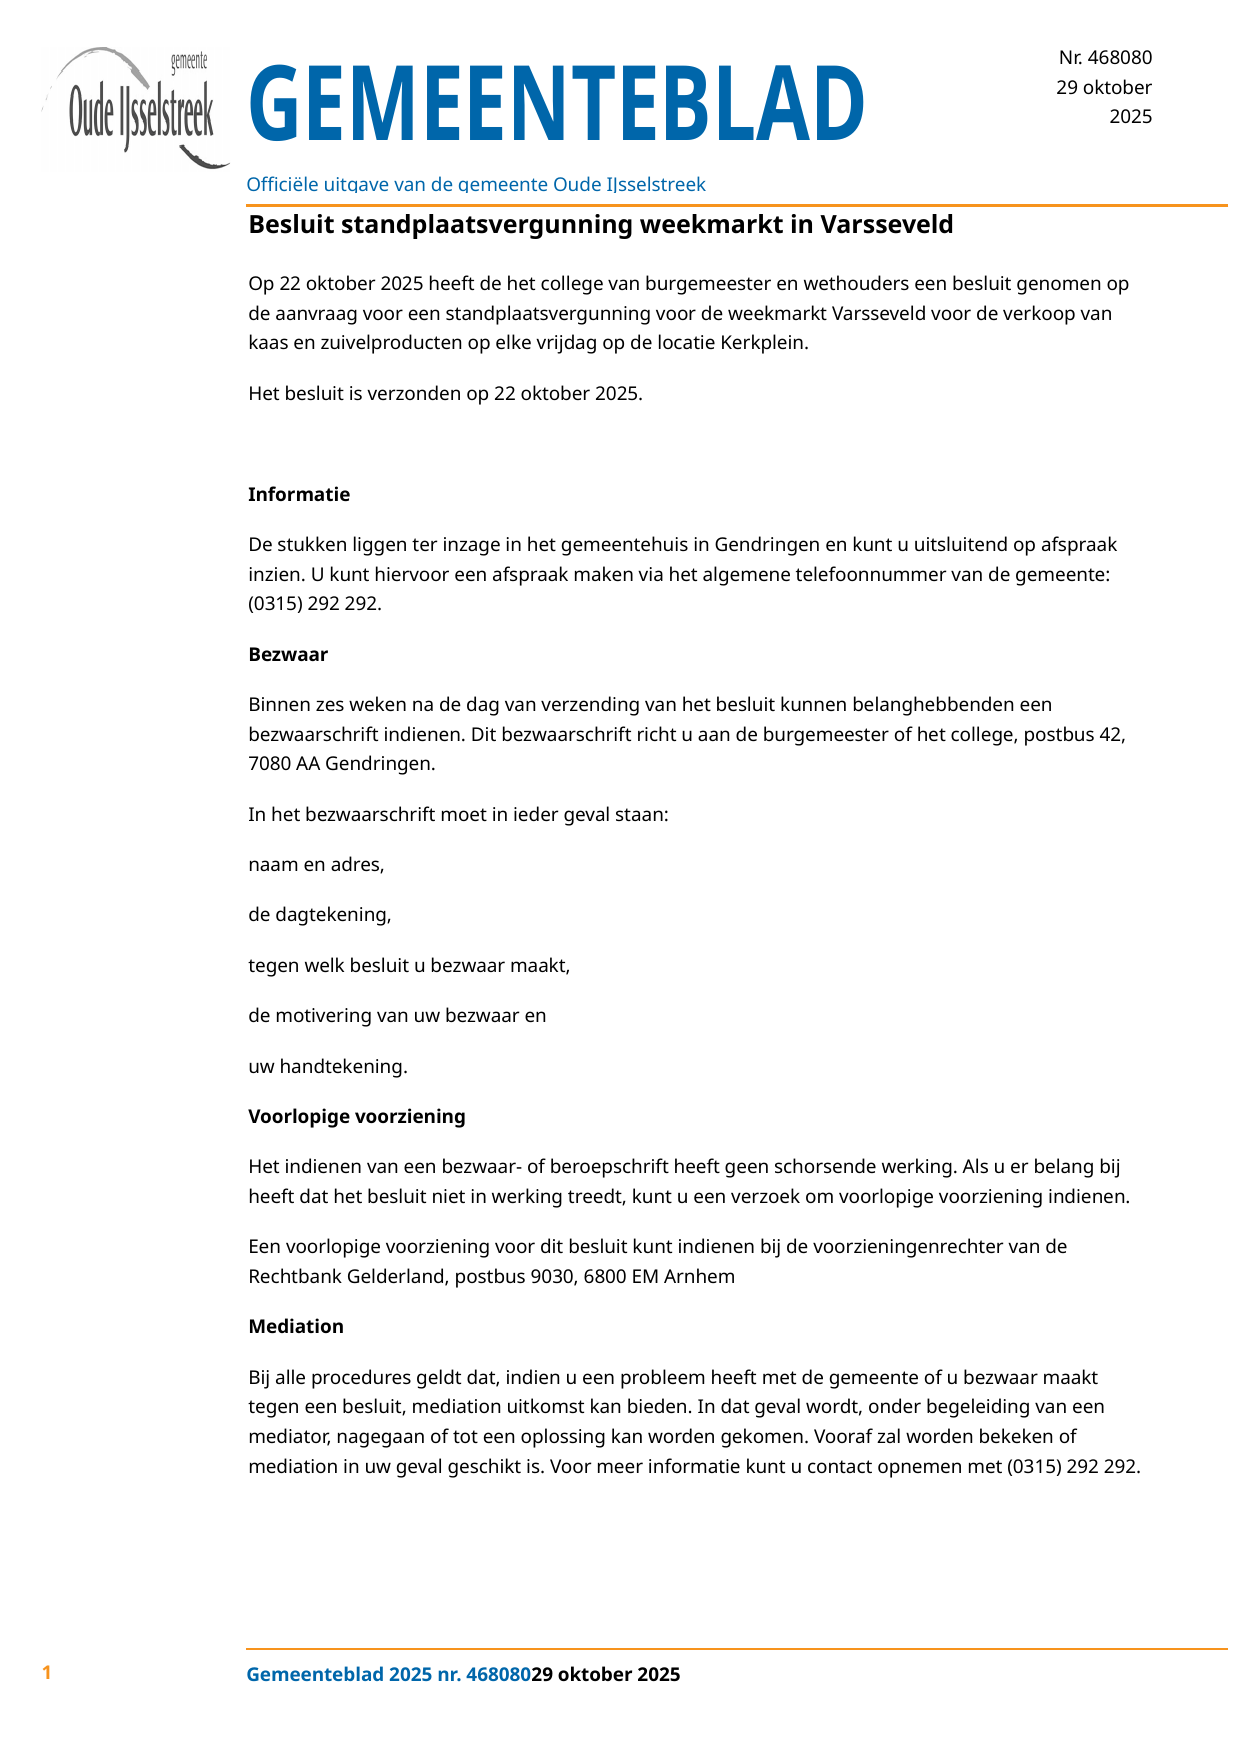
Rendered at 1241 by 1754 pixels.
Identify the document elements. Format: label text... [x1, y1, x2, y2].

text Mediation [248, 1314, 1152, 1339]
text Bezwaar [248, 641, 1152, 666]
text Bij alle procedures geldt dat, indien u een probleem heeft met de gemeente of u bezwaar maakt tegen een besluit, mediation uitkomst kan bieden. In dat geval wordt, onder begeleiding van een mediator, nagegaan of tot een oplossing kan worden gekomen. Vooraf zal worden bekeken of mediation in uw geval geschikt is. Voor meer informatie kunt u contact opnemen met (0315) 292 292. [248, 1364, 1152, 1478]
text Besluit standplaatsvergunning weekmarkt in Varsseveld [248, 207, 1152, 241]
text Informatie [248, 481, 1152, 506]
text uw handtekening. [248, 1053, 1152, 1078]
picture [41, 47, 231, 172]
text In het bezwaarschrift moet in ieder geval staan: [248, 801, 1152, 826]
text naam en adres, [248, 851, 1152, 877]
text De stukken liggen ter inzage in het gemeentehuis in Gendringen en kunt u uitsluitend op afspraak inzien. U kunt hiervoor een afspraak maken via het algemene telefoonnummer van de gemeente: (0315) 292 292. [248, 531, 1152, 616]
text Een voorlopige voorziening voor dit besluit kunt indienen bij de voorzieningenrechter van de Rechtbank Gelderland, postbus 9030, 6800 EM Arnhem [248, 1234, 1152, 1289]
text Het indienen van een bezwaar- of beroepschrift heeft geen schorsende werking. Als u er belang bij heeft dat het besluit niet in werking treedt, kunt u een verzoek om voorlopige voorziening indienen. [248, 1154, 1152, 1209]
text de motivering van uw bezwaar en [248, 1002, 1152, 1028]
text Binnen zes weken na de dag van verzending van het besluit kunnen belanghebbenden een bezwaarschrift indienen. Dit bezwaarschrift richt u aan de burgemeester of het college, postbus 42, 7080 AA Gendringen. [248, 691, 1152, 776]
text de dagtekening, [248, 902, 1152, 927]
text Op 22 oktober 2025 heeft de het college van burgemeester en wethouders een besluit genomen op de aanvraag voor een standplaatsvergunning voor de weekmarkt Varsseveld voor de verkoop van kaas en zuivelproducten op elke vrijdag op de locatie Kerkplein. [248, 270, 1152, 355]
text Voorlopige voorziening [248, 1103, 1152, 1129]
text Het besluit is verzonden op 22 oktober 2025. [248, 380, 1152, 406]
text tegen welk besluit u bezwaar maakt, [248, 952, 1152, 978]
